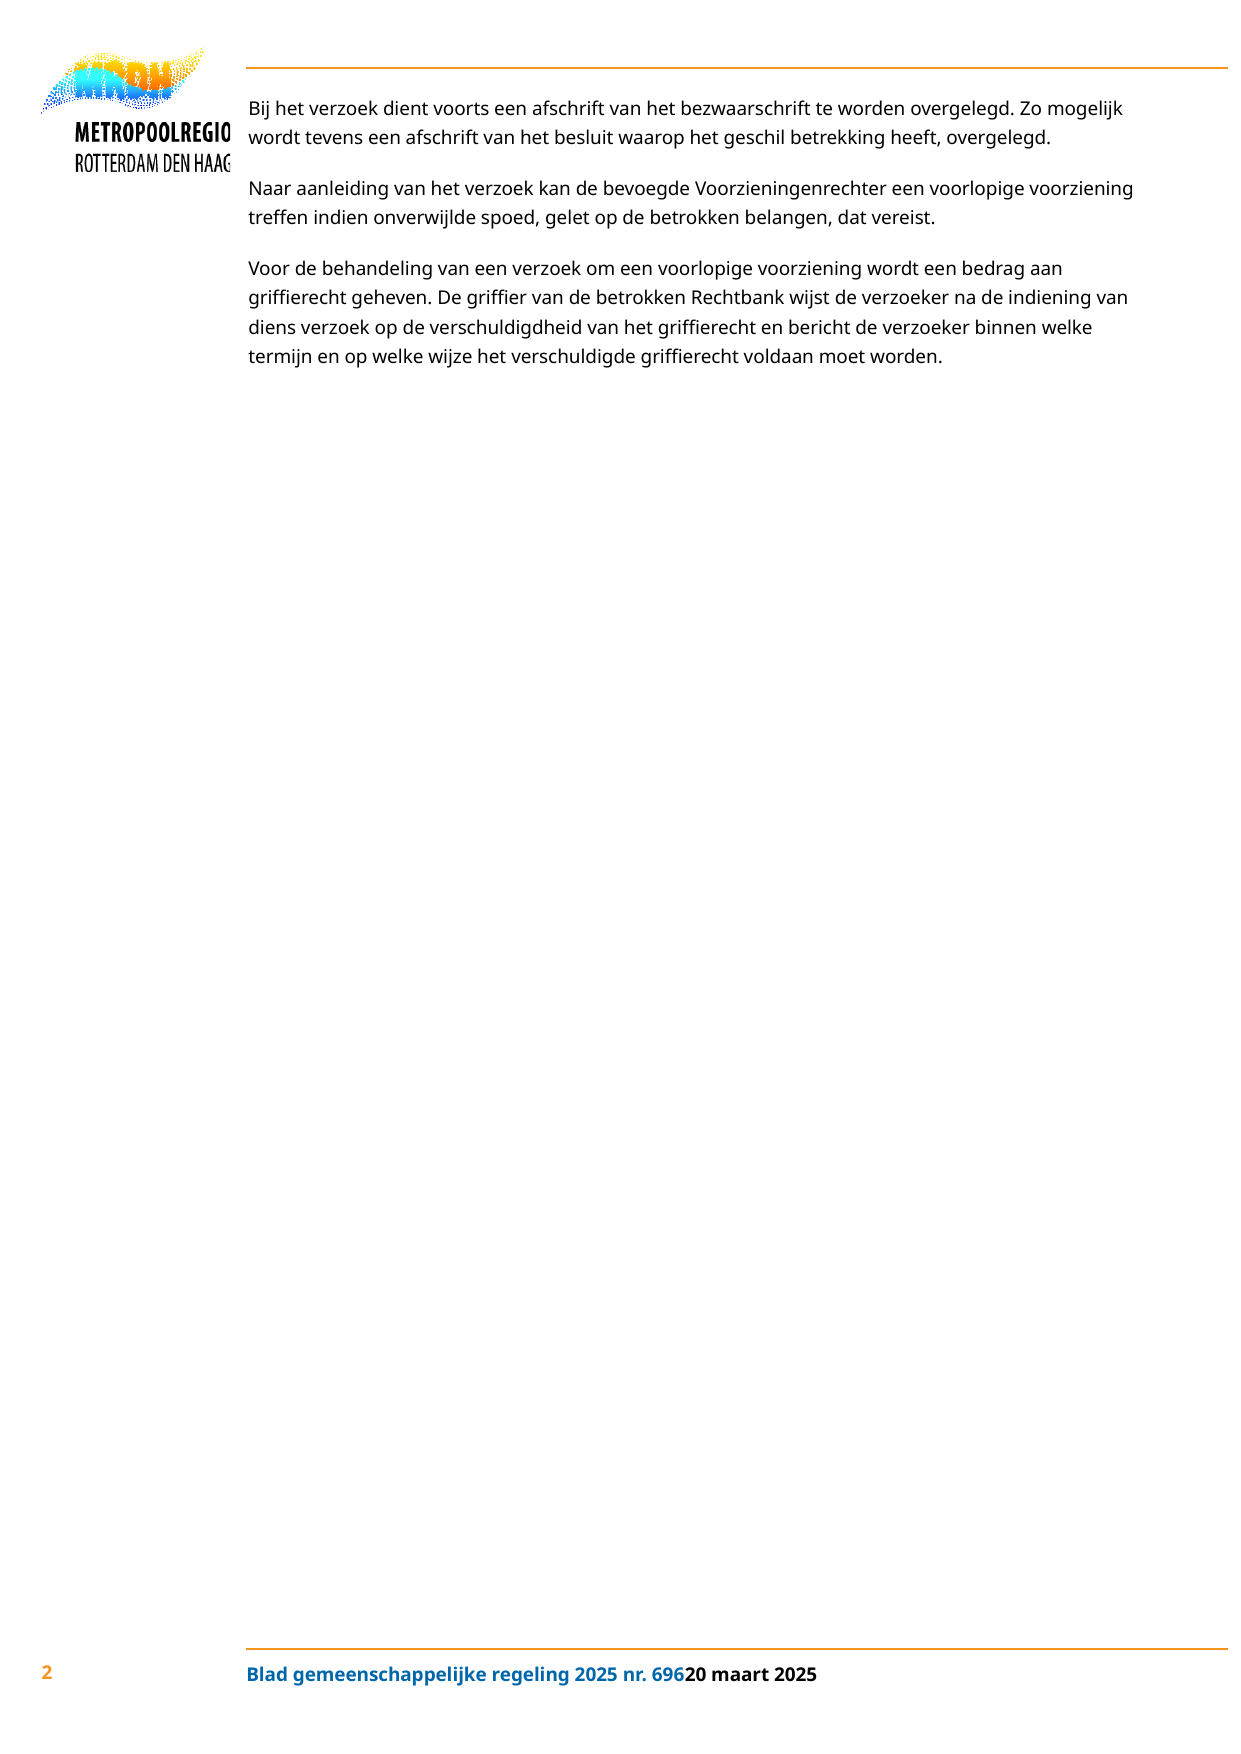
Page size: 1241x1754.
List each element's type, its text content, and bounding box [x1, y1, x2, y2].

text Voor de behandeling van een verzoek om een voorlopige voorziening wordt een bedrag aan griffierecht geheven. De griffier van de betrokken Rechtbank wijst de verzoeker na de indiening van diens verzoek op de verschuldigdheid van het griffierecht en bericht de verzoeker binnen welke termijn en op welke wijze het verschuldigde griffierecht voldaan moet worden. [248, 255, 1152, 369]
text Naar aanleiding van het verzoek kan de bevoegde Voorzieningenrechter een voorlopige voorziening treffen indien onverwijlde spoed, gelet op de betrokken belangen, dat vereist. [248, 175, 1152, 230]
picture [41, 47, 231, 172]
text Bij het verzoek dient voorts een afschrift van het bezwaarschrift te worden overgelegd. Zo mogelijk wordt tevens een afschrift van het besluit waarop het geschil betrekking heeft, overgelegd. [248, 95, 1152, 150]
